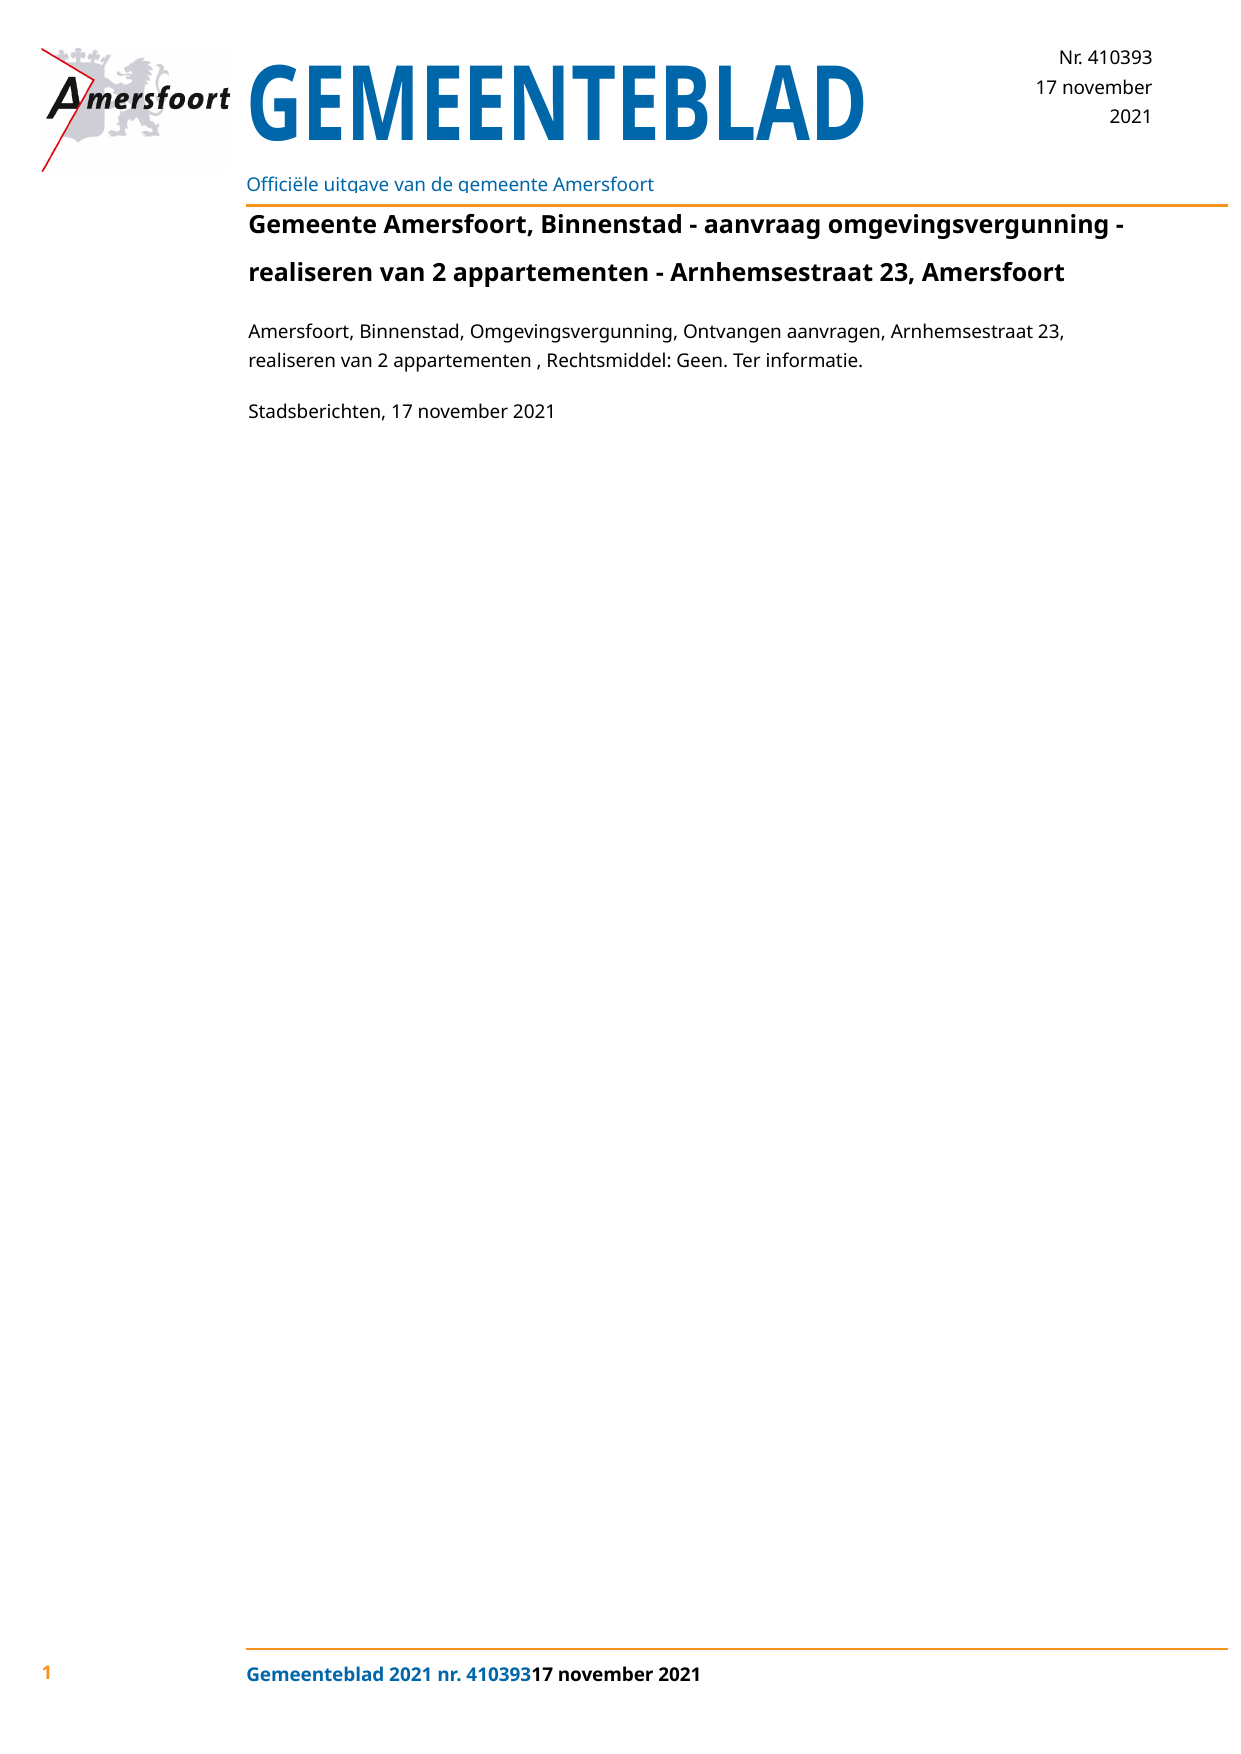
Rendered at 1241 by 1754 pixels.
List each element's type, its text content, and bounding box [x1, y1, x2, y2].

text Amersfoort, Binnenstad, Omgevingsvergunning, Ontvangen aanvragen, Arnhemsestraat 23, realiseren van 2 appartementen , Rechtsmiddel: Geen. Ter informatie. [248, 318, 1152, 373]
picture [41, 47, 231, 172]
text Gemeente Amersfoort, Binnenstad - aanvraag omgevingsvergunning - realiseren van 2 appartementen - Arnhemsestraat 23, Amersfoort [248, 207, 1152, 288]
text Stadsberichten, 17 november 2021 [248, 398, 1152, 424]
